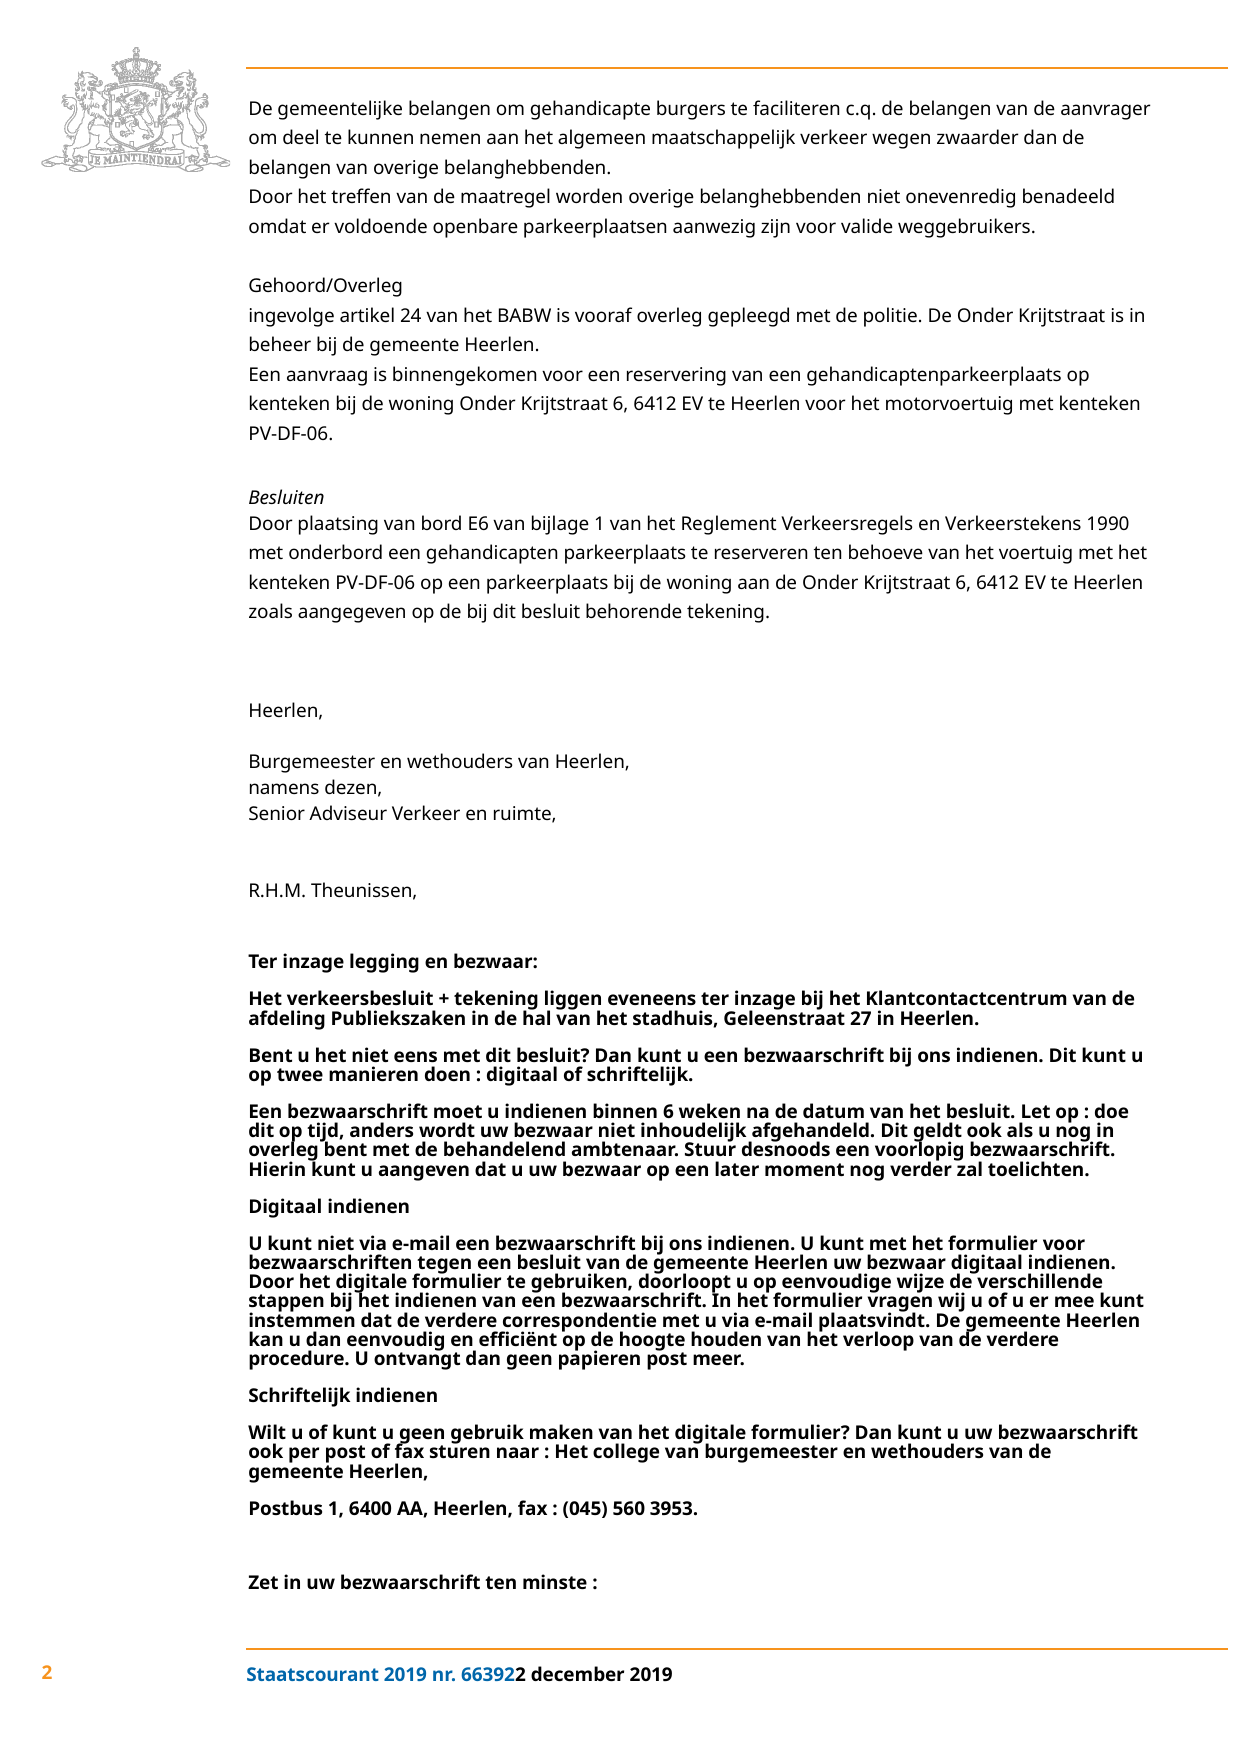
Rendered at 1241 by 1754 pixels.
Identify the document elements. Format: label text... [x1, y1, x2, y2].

text Het verkeersbesluit + tekening liggen eveneens ter inzage bij het Klantcontactcentrum van de afdeling Publiekszaken in de hal van het stadhuis, Geleenstraat 27 in Heerlen. [248, 990, 1152, 1029]
text De gemeentelijke belangen om gehandicapte burgers te faciliteren c.q. de belangen van de aanvrager om deel te kunnen nemen aan het algemeen maatschappelijk verkeer wegen zwaarder dan de belangen van overige belanghebbenden. [248, 95, 1152, 180]
text Door het treffen van de maatregel worden overige belanghebbenden niet onevenredig benadeeld omdat er voldoende openbare parkeerplaatsen aanwezig zijn voor valide weggebruikers. [248, 183, 1152, 239]
text Besluiten [248, 484, 1152, 510]
text ingevolge artikel 24 van het BABW is vooraf overleg gepleegd met de politie. De Onder Krijtstraat is in beheer bij de gemeente Heerlen. [248, 302, 1152, 357]
text Burgemeester en wethouders van Heerlen, [248, 748, 1152, 774]
text Door plaatsing van bord E6 van bijlage 1 van het Reglement Verkeersregels en Verkeerstekens 1990 met onderbord een gehandicapten parkeerplaats te reserveren ten behoeve van het voertuig met het kenteken PV-DF-06 op een parkeerplaats bij de woning aan de Onder Krijtstraat 6, 6412 EV te Heerlen zoals aangegeven op de bij dit besluit behorende tekening. [248, 510, 1152, 624]
text Gehoord/Overleg [248, 272, 1152, 298]
text Een bezwaarschrift moet u indienen binnen 6 weken na de datum van het besluit. Let op : doe dit op tijd, anders wordt uw bezwaar niet inhoudelijk afgehandeld. Dit geldt ook als u nog in overleg bent met de behandelend ambtenaar. Stuur desnoods een voorlopig bezwaarschrift. Hierin kunt u aangeven dat u uw bezwaar op een later moment nog verder zal toelichten. [248, 1103, 1152, 1180]
text namens dezen, [248, 774, 1152, 800]
picture [41, 47, 231, 172]
text Bent u het niet eens met dit besluit? Dan kunt u een bezwaarschrift bij ons indienen. Dit kunt u op twee manieren doen : digitaal of schriftelijk. [248, 1047, 1152, 1085]
text U kunt niet via e-mail een bezwaarschrift bij ons indienen. U kunt met het formulier voor bezwaarschriften tegen een besluit van de gemeente Heerlen uw bezwaar digitaal indienen. Door het digitale formulier te gebruiken, doorloopt u op eenvoudige wijze de verschillende stappen bij het indienen van een bezwaarschrift. In het formulier vragen wij u of u er mee kunt instemmen dat de verdere correspondentie met u via e-mail plaatsvindt. De gemeente Heerlen kan u dan eenvoudig en efficiënt op de hoogte houden van het verloop van de verdere procedure. U ontvangt dan geen papieren post meer. [248, 1234, 1152, 1369]
text Wilt u of kunt u geen gebruik maken van het digitale formulier? Dan kunt u uw bezwaarschrift ook per post of fax sturen naar : Het college van burgemeester en wethouders van de gemeente Heerlen, [248, 1424, 1152, 1482]
text Senior Adviseur Verkeer en ruimte, [248, 800, 1152, 826]
text Postbus 1, 6400 AA, Heerlen, fax : (045) 560 3953. [248, 1500, 1152, 1519]
text Ter inzage legging en bezwaar: [248, 953, 1152, 973]
text Zet in uw bezwaarschrift ten minste : [248, 1574, 1152, 1593]
text R.H.M. Theunissen, [248, 877, 1152, 903]
text Een aanvraag is binnengekomen voor een reservering van een gehandicaptenparkeerplaats op kenteken bij de woning Onder Krijtstraat 6, 6412 EV te Heerlen voor het motorvoertuig met kenteken PV-DF-06. [248, 361, 1152, 446]
text Schriftelijk indienen [248, 1387, 1152, 1406]
text Digitaal indienen [248, 1198, 1152, 1217]
text Heerlen, [248, 697, 1152, 723]
